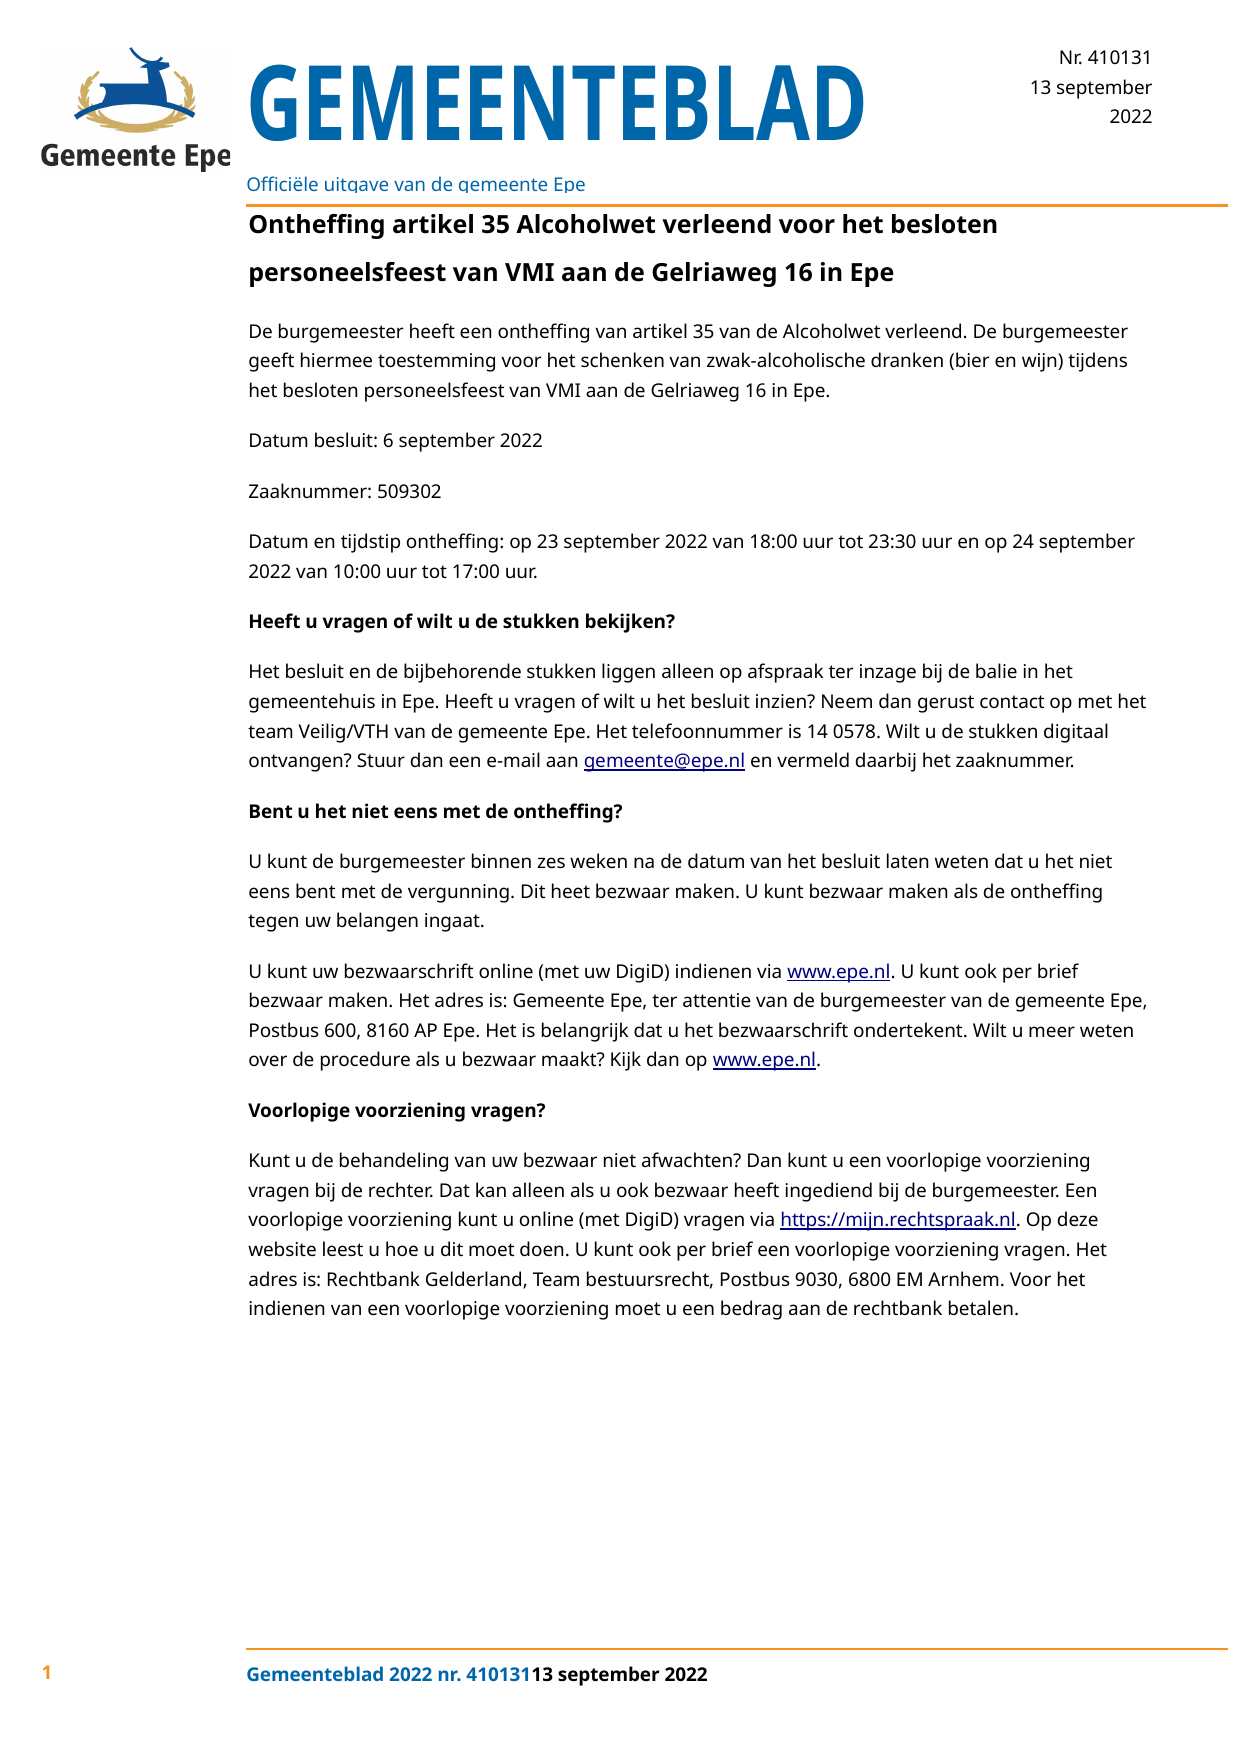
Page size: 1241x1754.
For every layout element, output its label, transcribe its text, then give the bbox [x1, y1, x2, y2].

text Kunt u de behandeling van uw bezwaar niet afwachten? Dan kunt u een voorlopige voorziening vragen bij de rechter. Dat kan alleen als u ook bezwaar heeft ingediend bij de burgemeester. Een voorlopige voorziening kunt u online (met DigiD) vragen via https://mijn.rechtspraak.nl. Op deze website leest u hoe u dit moet doen. U kunt ook per brief een voorlopige voorziening vragen. Het adres is: Rechtbank Gelderland, Team bestuursrecht, Postbus 9030, 6800 EM Arnhem. Voor het indienen van een voorlopige voorziening moet u een bedrag aan de rechtbank betalen. [248, 1147, 1152, 1321]
text Bent u het niet eens met de ontheffing? [248, 798, 1152, 824]
text De burgemeester heeft een ontheffing van artikel 35 van de Alcoholwet verleend. De burgemeester geeft hiermee toestemming voor het schenken van zwak-alcoholische dranken (bier en wijn) tijdens het besloten personeelsfeest van VMI aan de Gelriaweg 16 in Epe. [248, 318, 1152, 403]
text Datum besluit: 6 september 2022 [248, 427, 1152, 453]
text U kunt de burgemeester binnen zes weken na de datum van het besluit laten weten dat u het niet eens bent met de vergunning. Dit heet bezwaar maken. U kunt bezwaar maken als de ontheffing tegen uw belangen ingaat. [248, 848, 1152, 933]
text Datum en tijdstip ontheffing: op 23 september 2022 van 18:00 uur tot 23:30 uur en op 24 september 2022 van 10:00 uur tot 17:00 uur. [248, 528, 1152, 584]
picture [41, 47, 231, 172]
text Ontheffing artikel 35 Alcoholwet verleend voor het besloten personeelsfeest van VMI aan de Gelriaweg 16 in Epe [248, 207, 1152, 288]
text Zaaknummer: 509302 [248, 478, 1152, 504]
text Voorlopige voorziening vragen? [248, 1097, 1152, 1123]
text Het besluit en de bijbehorende stukken liggen alleen op afspraak ter inzage bij de balie in het gemeentehuis in Epe. Heeft u vragen of wilt u het besluit inzien? Neem dan gerust contact op met het team Veilig/VTH van de gemeente Epe. Het telefoonnummer is 14 0578. Wilt u de stukken digitaal ontvangen? Stuur dan een e-mail aan gemeente@epe.nl en vermeld daarbij het zaaknummer. [248, 659, 1152, 773]
text Heeft u vragen of wilt u de stukken bekijken? [248, 608, 1152, 634]
text U kunt uw bezwaarschrift online (met uw DigiD) indienen via www.epe.nl. U kunt ook per brief bezwaar maken. Het adres is: Gemeente Epe, ter attentie van de burgemeester van de gemeente Epe, Postbus 600, 8160 AP Epe. Het is belangrijk dat u het bezwaarschrift ondertekent. Wilt u meer weten over de procedure als u bezwaar maakt? Kijk dan op www.epe.nl. [248, 958, 1152, 1072]
